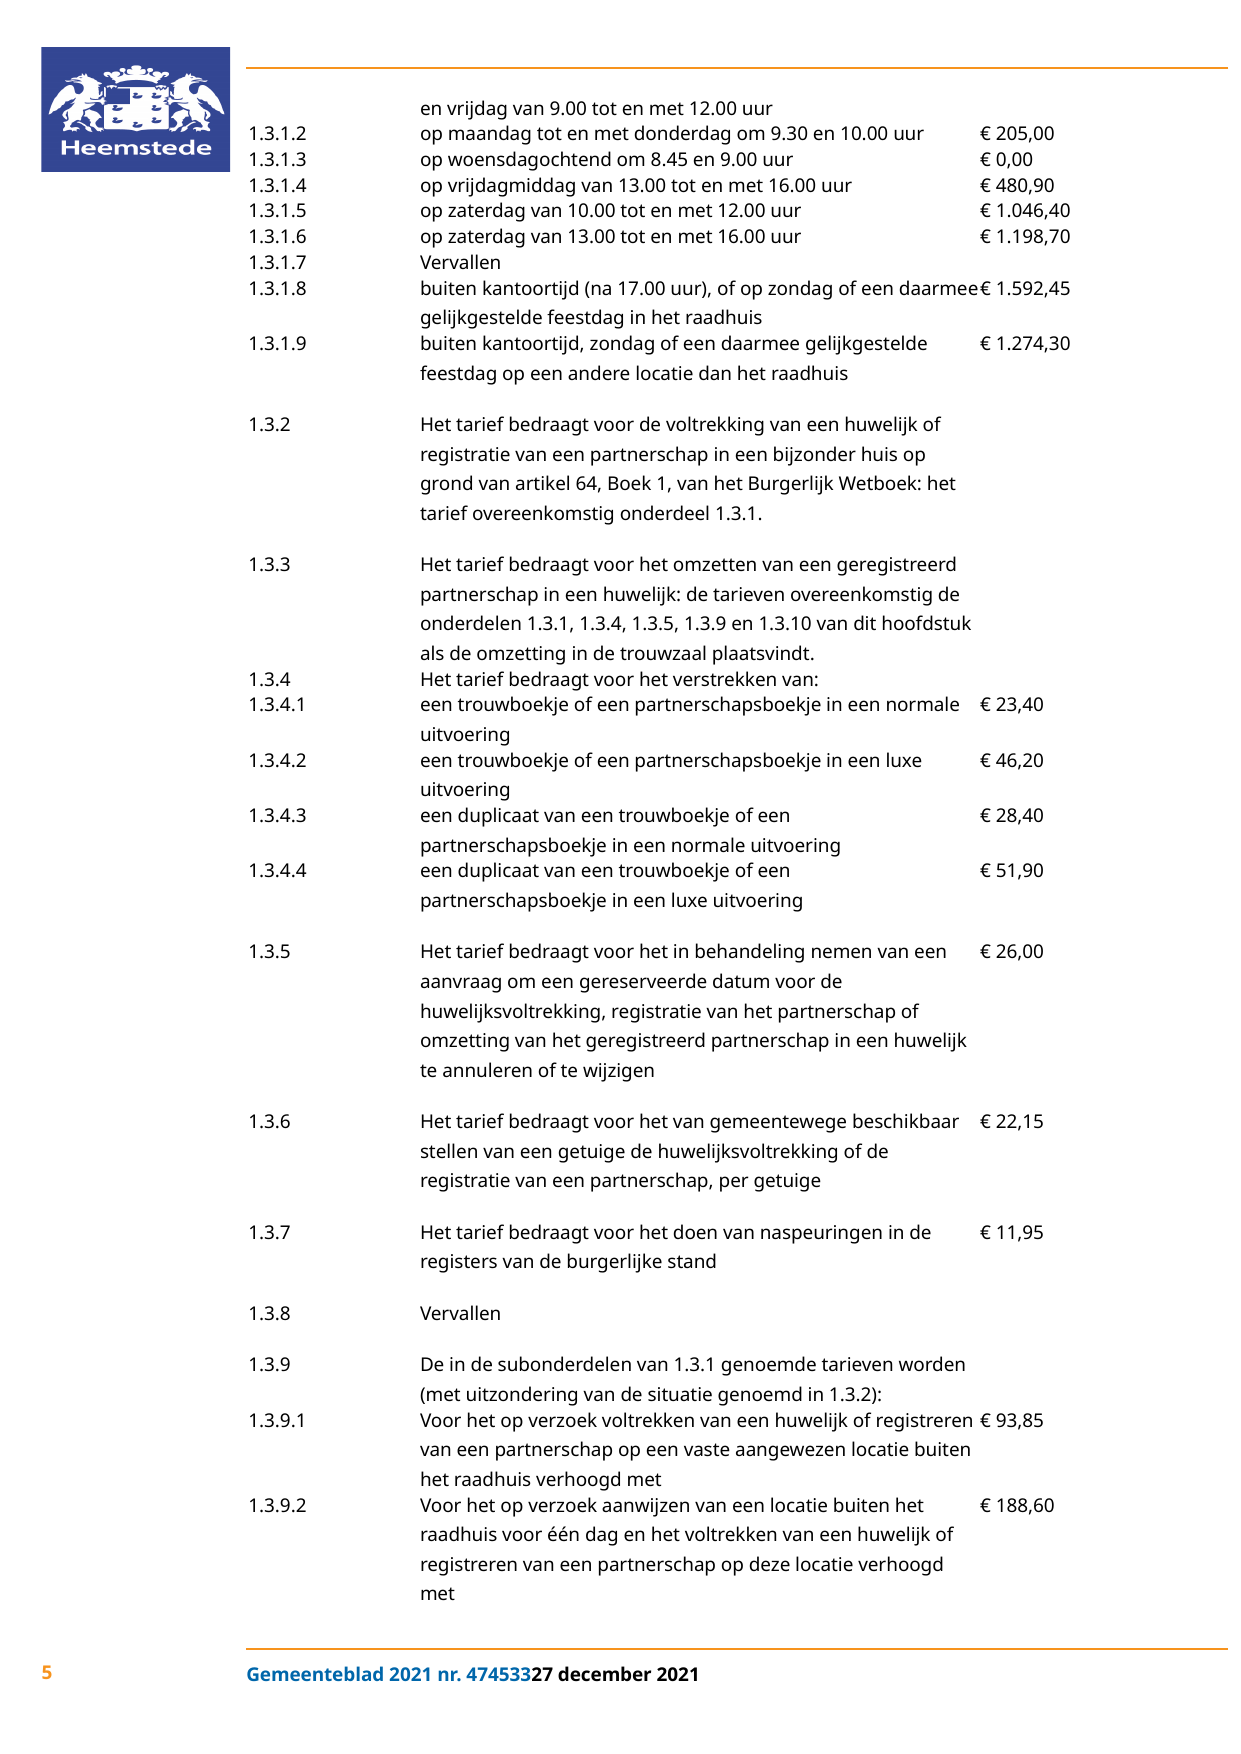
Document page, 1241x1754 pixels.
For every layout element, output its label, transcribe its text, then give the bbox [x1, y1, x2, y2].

table_cell een trouwboekje of een partnerschapsboekje in een luxe uitvoering [420, 747, 980, 802]
table_cell 1.3.9 [248, 1352, 420, 1407]
table_cell [248, 1083, 420, 1108]
table_cell 1.3.1.9 [248, 330, 420, 386]
table_cell Het tarief bedraagt voor het doen van naspeuringen in de registers van de burgerlijke stand [420, 1219, 980, 1274]
table_cell Het tarief bedraagt voor het in behandeling nemen van een aanvraag om een gereserveerde datum voor de huwelijksvoltrekking, registratie van het partnerschap of omzetting van het geregistreerd partnerschap in een huwelijk te annuleren of te wijzigen [420, 939, 980, 1083]
table_cell een duplicaat van een trouwboekje of een partnerschapsboekje in een luxe uitvoering [420, 858, 980, 913]
table_cell [980, 1326, 1152, 1352]
table_cell [980, 249, 1152, 275]
table_cell [420, 1326, 980, 1352]
table_cell 1.3.4.2 [248, 747, 420, 802]
table_cell Voor het op verzoek voltrekken van een huwelijk of registreren van een partnerschap op een vaste aangewezen locatie buiten het raadhuis verhoogd met [420, 1407, 980, 1492]
table_cell 1.3.1.8 [248, 275, 420, 330]
table_cell op woensdagochtend om 8.45 en 9.00 uur [420, 146, 980, 172]
table_cell 1.3.1.6 [248, 224, 420, 249]
table_cell 1.3.1.2 [248, 121, 420, 146]
table_cell Voor het op verzoek aanwijzen van een locatie buiten het raadhuis voor één dag en het voltrekken van een huwelijk of registreren van een partnerschap op deze locatie verhoogd met [420, 1492, 980, 1606]
table_cell [420, 1193, 980, 1219]
table_cell € 480,90 [980, 172, 1152, 198]
table_cell € 22,15 [980, 1109, 1152, 1193]
table_cell buiten kantoortijd (na 17.00 uur), of op zondag of een daarmee gelijkgestelde feestdag in het raadhuis [420, 275, 980, 330]
picture [41, 47, 231, 172]
table_cell 1.3.9.2 [248, 1492, 420, 1606]
table_cell 1.3.1.3 [248, 146, 420, 172]
table_cell [420, 526, 980, 551]
table_cell op maandag tot en met donderdag om 9.30 en 10.00 uur [420, 121, 980, 146]
table_cell 1.3.1.7 [248, 249, 420, 275]
table_cell op zaterdag van 13.00 tot en met 16.00 uur [420, 224, 980, 249]
table_cell [980, 1193, 1152, 1219]
table_cell [980, 1352, 1152, 1407]
table_cell € 1.592,45 [980, 275, 1152, 330]
table_cell [420, 1083, 980, 1108]
table_cell 1.3.1.5 [248, 198, 420, 223]
table_cell 1.3.4.1 [248, 692, 420, 747]
table_cell [420, 386, 980, 411]
table_cell een trouwboekje of een partnerschapsboekje in een normale uitvoering [420, 692, 980, 747]
table_cell [980, 1300, 1152, 1326]
table_cell buiten kantoortijd, zondag of een daarmee gelijkgestelde feestdag op een andere locatie dan het raadhuis [420, 330, 980, 386]
table_cell 1.3.2 [248, 411, 420, 526]
table_cell Het tarief bedraagt voor het verstrekken van: [420, 666, 980, 692]
table_cell Het tarief bedraagt voor het van gemeentewege beschikbaar stellen van een getuige de huwelijksvoltrekking of de registratie van een partnerschap, per getuige [420, 1109, 980, 1193]
table_cell een duplicaat van een trouwboekje of een partnerschapsboekje in een normale uitvoering [420, 802, 980, 858]
table_cell [980, 913, 1152, 939]
table_cell [980, 1274, 1152, 1300]
table_cell [248, 526, 420, 551]
table_cell [980, 526, 1152, 551]
table_cell [248, 386, 420, 411]
table_cell 1.3.7 [248, 1219, 420, 1274]
table_cell € 188,60 [980, 1492, 1152, 1606]
table_cell € 1.046,40 [980, 198, 1152, 223]
table_cell op vrijdagmiddag van 13.00 tot en met 16.00 uur [420, 172, 980, 198]
table_cell 1.3.1.4 [248, 172, 420, 198]
table_cell € 28,40 [980, 802, 1152, 858]
table_cell € 26,00 [980, 939, 1152, 1083]
table_cell Vervallen [420, 1300, 980, 1326]
table_cell € 51,90 [980, 858, 1152, 913]
table_cell 1.3.6 [248, 1109, 420, 1193]
table_cell 1.3.8 [248, 1300, 420, 1326]
table_cell Vervallen [420, 249, 980, 275]
table_cell en vrijdag van 9.00 tot en met 12.00 uur [420, 95, 980, 121]
table_cell [248, 95, 420, 121]
table_cell [980, 95, 1152, 121]
table_cell [248, 1326, 420, 1352]
table_cell € 46,20 [980, 747, 1152, 802]
table_cell € 1.274,30 [980, 330, 1152, 386]
table_cell [420, 913, 980, 939]
table_cell € 93,85 [980, 1407, 1152, 1492]
table_cell 1.3.9.1 [248, 1407, 420, 1492]
table_cell € 205,00 [980, 121, 1152, 146]
table_cell [980, 1083, 1152, 1108]
table_cell 1.3.4.4 [248, 858, 420, 913]
table_cell 1.3.4 [248, 666, 420, 692]
table_cell [980, 551, 1152, 666]
table_cell 1.3.3 [248, 551, 420, 666]
table_cell De in de subonderdelen van 1.3.1 genoemde tarieven worden (met uitzondering van de situatie genoemd in 1.3.2): [420, 1352, 980, 1407]
table_cell Het tarief bedraagt voor de voltrekking van een huwelijk of registratie van een partnerschap in een bijzonder huis op grond van artikel 64, Boek 1, van het Burgerlijk Wetboek: het tarief overeenkomstig onderdeel 1.3.1. [420, 411, 980, 526]
table_cell € 23,40 [980, 692, 1152, 747]
table_cell [248, 1193, 420, 1219]
table_cell [248, 1274, 420, 1300]
table_cell € 0,00 [980, 146, 1152, 172]
table_cell [980, 386, 1152, 411]
table_cell [248, 913, 420, 939]
table_cell [980, 666, 1152, 692]
table_cell [420, 1274, 980, 1300]
table_cell op zaterdag van 10.00 tot en met 12.00 uur [420, 198, 980, 223]
table_cell Het tarief bedraagt voor het omzetten van een geregistreerd partnerschap in een huwelijk: de tarieven overeenkomstig de onderdelen 1.3.1, 1.3.4, 1.3.5, 1.3.9 en 1.3.10 van dit hoofdstuk als de omzetting in de trouwzaal plaatsvindt. [420, 551, 980, 666]
table_cell [980, 411, 1152, 526]
table_cell 1.3.4.3 [248, 802, 420, 858]
table_cell € 11,95 [980, 1219, 1152, 1274]
table_cell 1.3.5 [248, 939, 420, 1083]
table_cell € 1.198,70 [980, 224, 1152, 249]
